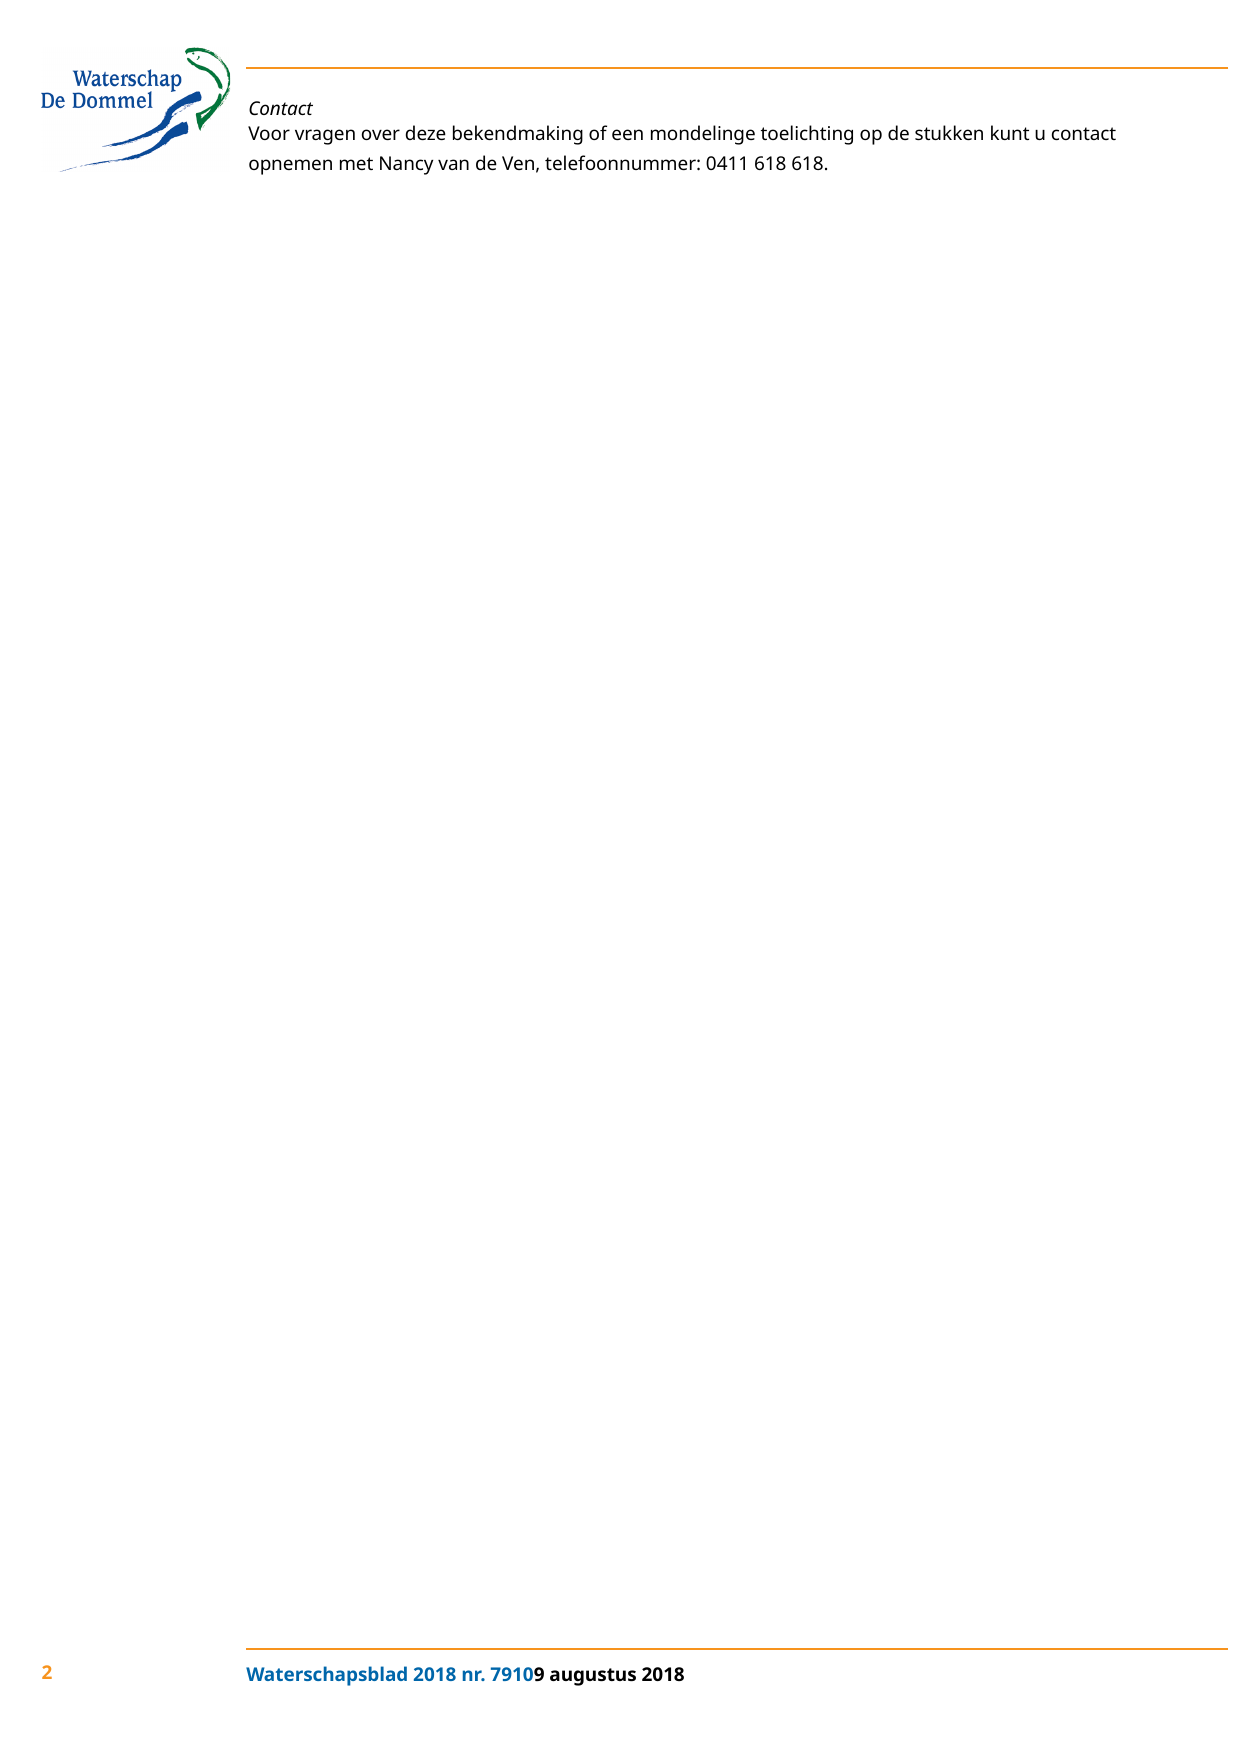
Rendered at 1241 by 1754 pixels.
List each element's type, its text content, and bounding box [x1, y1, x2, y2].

text Contact [248, 95, 1152, 121]
picture [41, 47, 231, 172]
text Voor vragen over deze bekendmaking of een mondelinge toelichting op de stukken kunt u contact opnemen met Nancy van de Ven, telefoonnummer: 0411 618 618. [248, 121, 1152, 176]
